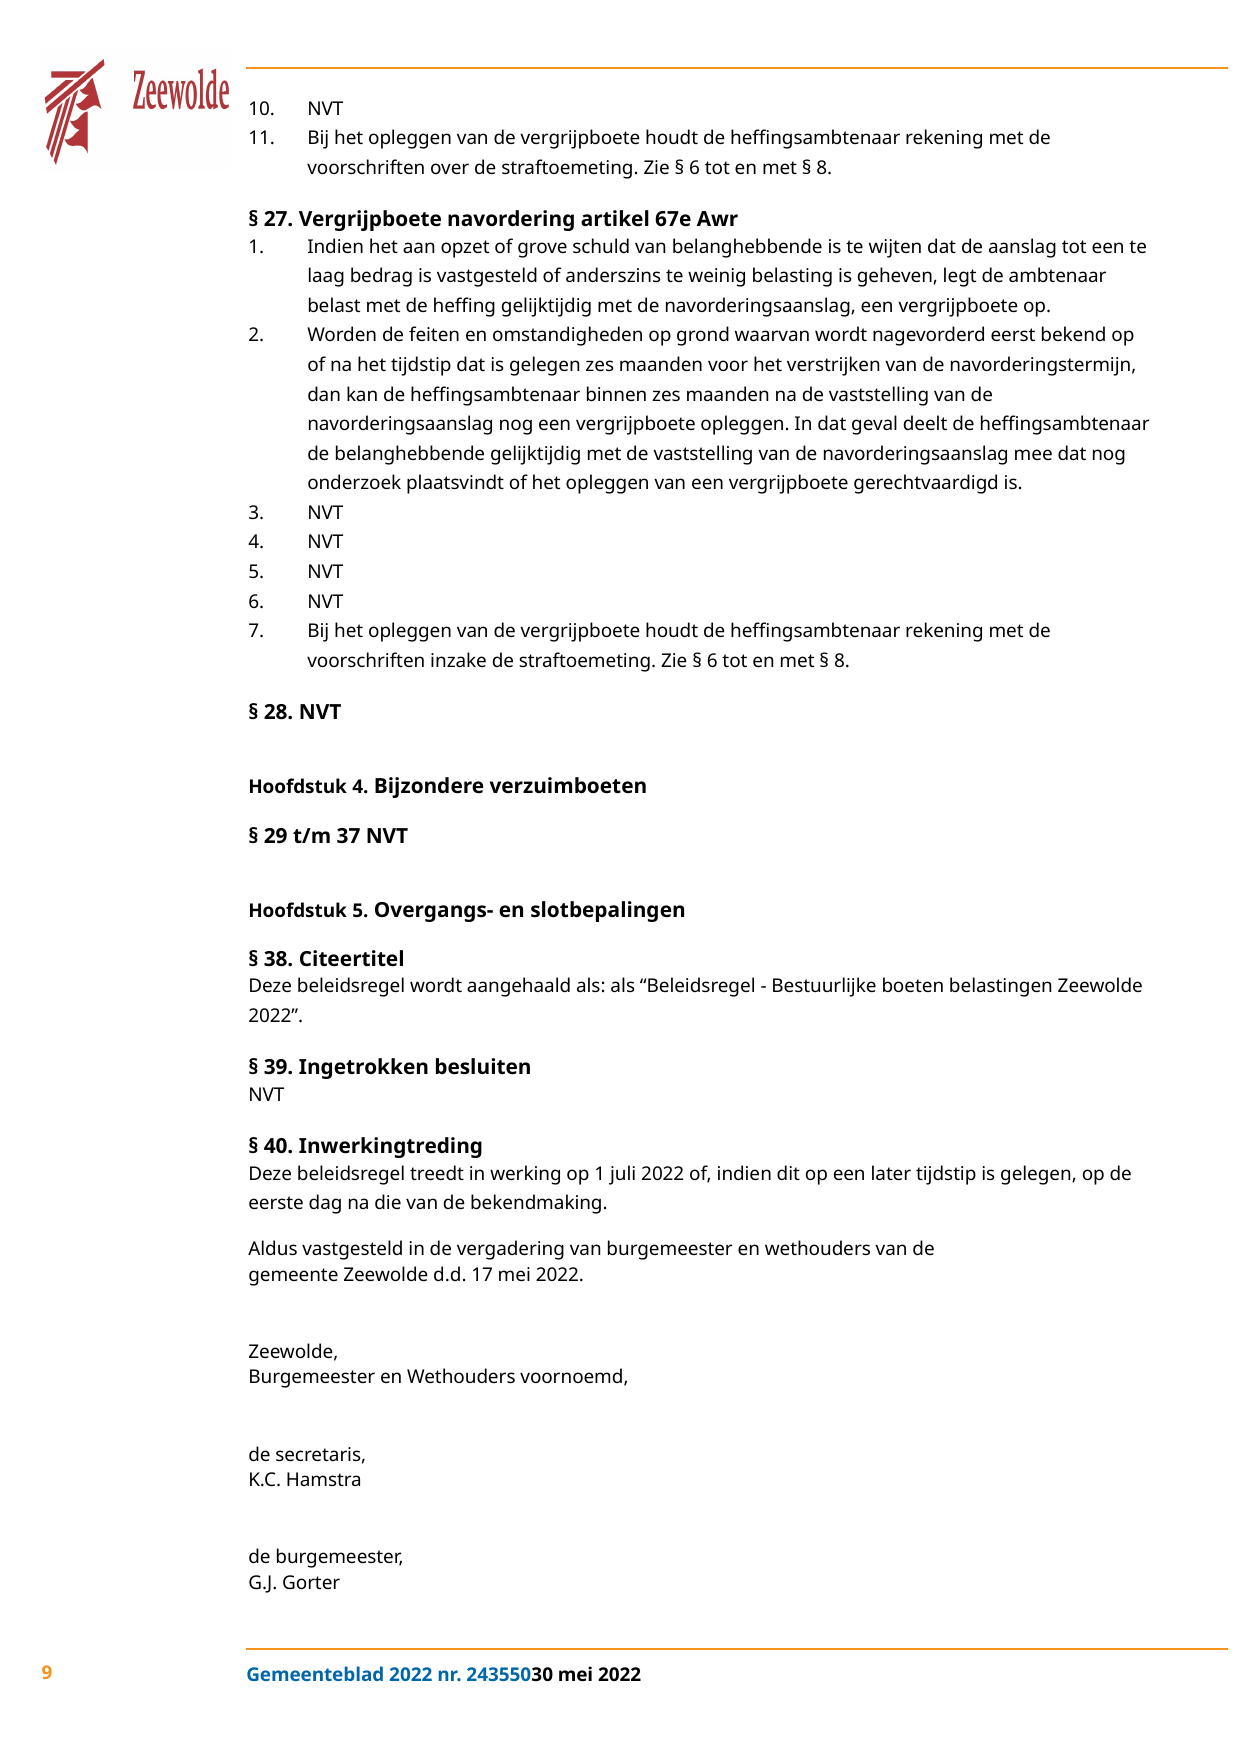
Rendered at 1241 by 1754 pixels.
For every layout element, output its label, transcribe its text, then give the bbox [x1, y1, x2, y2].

text Zeewolde, [248, 1338, 1152, 1364]
text NVT [248, 1081, 1152, 1107]
text § 27. Vergrijpboete navordering artikel 67e Awr [248, 204, 1152, 233]
list NVT [248, 529, 1152, 554]
text K.C. Hamstra [248, 1467, 1152, 1492]
text G.J. Gorter [248, 1569, 1152, 1595]
text Aldus vastgesteld in de vergadering van burgemeester en wethouders van de [248, 1235, 1152, 1261]
text gemeente Zeewolde d.d. 17 mei 2022. [248, 1261, 1152, 1286]
list Bij het opleggen van de vergrijpboete houdt de heffingsambtenaar rekening met de voorschriften over de straftoemeting. Zie § 6 tot en met § 8. [248, 124, 1152, 180]
list Indien het aan opzet of grove schuld van belanghebbende is te wijten dat de aanslag tot een te laag bedrag is vastgesteld of anderszins te weinig belasting is geheven, legt de ambtenaar belast met de heffing gelijktijdig met de navorderingsaanslag, een vergrijpboete op. [248, 233, 1152, 318]
text Deze beleidsregel treedt in werking op 1 juli 2022 of, indien dit op een later tijdstip is gelegen, op de eerste dag na die van de bekendmaking. [248, 1160, 1152, 1215]
list NVT [248, 499, 1152, 525]
text Burgemeester en Wethouders voornoemd, [248, 1364, 1152, 1389]
text § 38. Citeertitel [248, 944, 1152, 972]
text Hoofdstuk 5. Overgangs- en slotbepalingen [248, 895, 1152, 923]
list Bij het opleggen van de vergrijpboete houdt de heffingsambtenaar rekening met de voorschriften inzake de straftoemeting. Zie § 6 tot en met § 8. [248, 617, 1152, 673]
picture [41, 47, 231, 172]
text de secretaris, [248, 1441, 1152, 1467]
text § 40. Inwerkingtreding [248, 1131, 1152, 1160]
list NVT [248, 558, 1152, 584]
list Worden de feiten en omstandigheden op grond waarvan wordt nagevorderd eerst bekend op of na het tijdstip dat is gelegen zes maanden voor het verstrijken van de navorderingstermijn, dan kan de heffingsambtenaar binnen zes maanden na de vaststelling van de navorderingsaanslag nog een vergrijpboete opleggen. In dat geval deelt de heffingsambtenaar de belanghebbende gelijktijdig met de vaststelling van de navorderingsaanslag mee dat nog onderzoek plaatsvindt of het opleggen van een vergrijpboete gerechtvaardigd is. [248, 322, 1152, 495]
text Deze beleidsregel wordt aangehaald als: als “Beleidsregel - Bestuurlijke boeten belastingen Zeewolde 2022”. [248, 972, 1152, 1028]
text § 29 t/m 37 NVT [248, 821, 1152, 849]
list NVT [248, 588, 1152, 613]
text § 39. Ingetrokken besluiten [248, 1052, 1152, 1081]
list NVT [248, 95, 1152, 121]
text Hoofdstuk 4. Bijzondere verzuimboeten [248, 771, 1152, 800]
text de burgemeester, [248, 1544, 1152, 1569]
text § 28. NVT [248, 697, 1152, 726]
